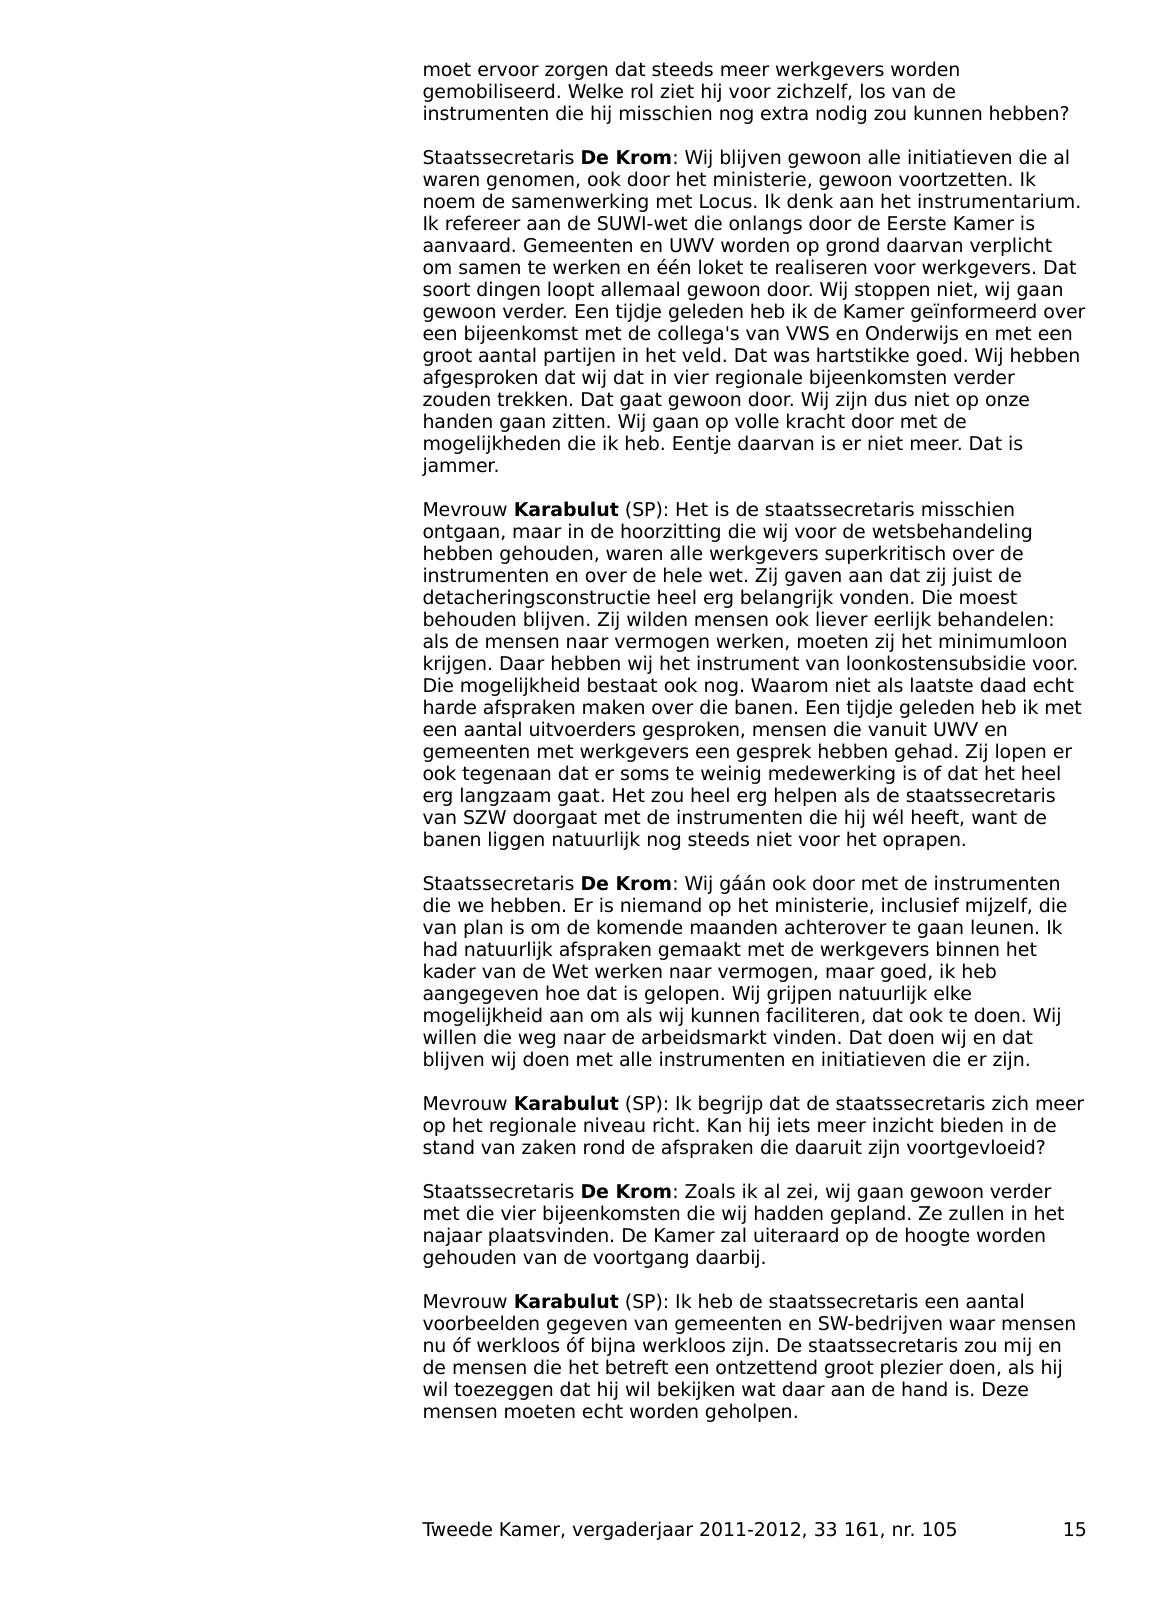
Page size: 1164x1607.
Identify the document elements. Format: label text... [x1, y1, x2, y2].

text Mevrouw Karabulut (SP): Ik heb de staatssecretaris een aantal voorbeelden gegeven van gemeenten en SW-bedrijven waar mensen nu óf werkloos óf bijna werkloos zijn. De staatssecretaris zou mij en de mensen die het betreft een ontzettend groot plezier doen, als hij wil toezeggen dat hij wil bekijken wat daar aan de hand is. Deze mensen moeten echt worden geholpen. [422, 1291, 1087, 1423]
text moet ervoor zorgen dat steeds meer werkgevers worden gemobiliseerd. Welke rol ziet hij voor zichzelf, los van de instrumenten die hij misschien nog extra nodig zou kunnen hebben? [422, 59, 1087, 125]
text Staatssecretaris De Krom: Zoals ik al zei, wij gaan gewoon verder met die vier bijeenkomsten die wij hadden gepland. Ze zullen in het najaar plaatsvinden. De Kamer zal uiteraard op de hoogte worden gehouden van de voortgang daarbij. [422, 1181, 1087, 1269]
text Staatssecretaris De Krom: Wij gáán ook door met de instrumenten die we hebben. Er is niemand op het ministerie, inclusief mijzelf, die van plan is om de komende maanden achterover te gaan leunen. Ik had natuurlijk afspraken gemaakt met de werkgevers binnen het kader van de Wet werken naar vermogen, maar goed, ik heb aangegeven hoe dat is gelopen. Wij grijpen natuurlijk elke mogelijkheid aan om als wij kunnen faciliteren, dat ook te doen. Wij willen die weg naar de arbeidsmarkt vinden. Dat doen wij en dat blijven wij doen met alle instrumenten en initiatieven die er zijn. [422, 873, 1087, 1071]
text Staatssecretaris De Krom: Wij blijven gewoon alle initiatieven die al waren genomen, ook door het ministerie, gewoon voortzetten. Ik noem de samenwerking met Locus. Ik denk aan het instrumentarium. Ik refereer aan de SUWI-wet die onlangs door de Eerste Kamer is aanvaard. Gemeenten en UWV worden op grond daarvan verplicht om samen te werken en één loket te realiseren voor werkgevers. Dat soort dingen loopt allemaal gewoon door. Wij stoppen niet, wij gaan gewoon verder. Een tijdje geleden heb ik de Kamer geïnformeerd over een bijeenkomst met de collega's van VWS en Onderwijs en met een groot aantal partijen in het veld. Dat was hartstikke goed. Wij hebben afgesproken dat wij dat in vier regionale bijeenkomsten verder zouden trekken. Dat gaat gewoon door. Wij zijn dus niet op onze handen gaan zitten. Wij gaan op volle kracht door met de mogelijkheden die ik heb. Eentje daarvan is er niet meer. Dat is jammer. [422, 147, 1087, 477]
text Mevrouw Karabulut (SP): Ik begrijp dat de staatssecretaris zich meer op het regionale niveau richt. Kan hij iets meer inzicht bieden in de stand van zaken rond de afspraken die daaruit zijn voortgevloeid? [422, 1093, 1087, 1159]
text Mevrouw Karabulut (SP): Het is de staatssecretaris misschien ontgaan, maar in de hoorzitting die wij voor de wetsbehandeling hebben gehouden, waren alle werkgevers superkritisch over de instrumenten en over de hele wet. Zij gaven aan dat zij juist de detacheringsconstructie heel erg belangrijk vonden. Die moest behouden blijven. Zij wilden mensen ook liever eerlijk behandelen: als de mensen naar vermogen werken, moeten zij het minimumloon krijgen. Daar hebben wij het instrument van loonkostensubsidie voor. Die mogelijkheid bestaat ook nog. Waarom niet als laatste daad echt harde afspraken maken over die banen. Een tijdje geleden heb ik met een aantal uitvoerders gesproken, mensen die vanuit UWV en gemeenten met werkgevers een gesprek hebben gehad. Zij lopen er ook tegenaan dat er soms te weinig medewerking is of dat het heel erg langzaam gaat. Het zou heel erg helpen als de staatssecretaris van SZW doorgaat met de instrumenten die hij wél heeft, want de banen liggen natuurlijk nog steeds niet voor het oprapen. [422, 499, 1087, 851]
